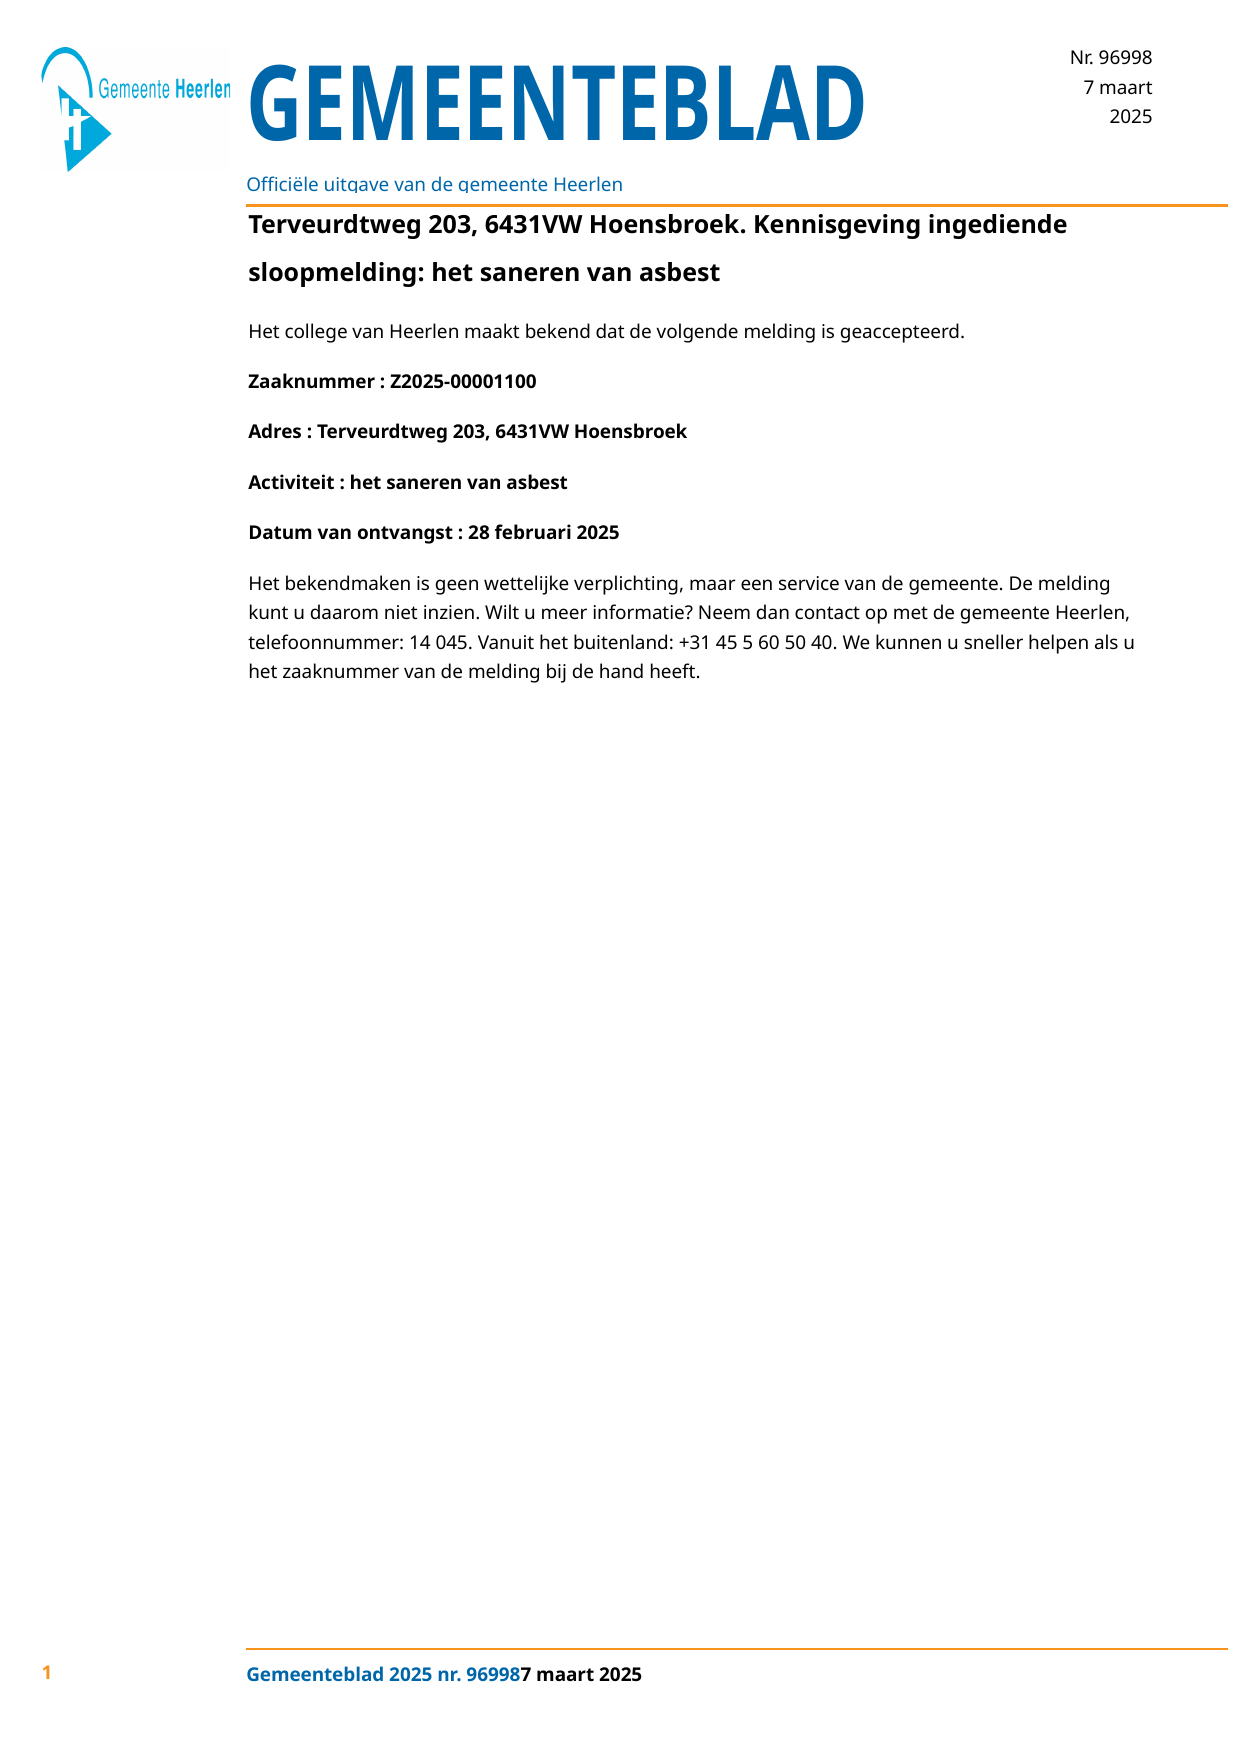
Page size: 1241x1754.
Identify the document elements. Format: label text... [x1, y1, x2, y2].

text Datum van ontvangst : 28 februari 2025 [248, 519, 1152, 545]
text Activiteit : het saneren van asbest [248, 469, 1152, 495]
text Adres : Terveurdtweg 203, 6431VW Hoensbroek [248, 419, 1152, 444]
picture [41, 47, 59, 70]
picture [41, 47, 231, 172]
text Zaaknummer : Z2025-00001100 [248, 368, 1152, 394]
text Terveurdtweg 203, 6431VW Hoensbroek. Kennisgeving ingediende sloopmelding: het saneren van asbest [248, 207, 1152, 288]
text Het college van Heerlen maakt bekend dat de volgende melding is geaccepteerd. [248, 318, 1152, 344]
text Het bekendmaken is geen wettelijke verplichting, maar een service van de gemeente. De melding kunt u daarom niet inzien. Wilt u meer informatie? Neem dan contact op met de gemeente Heerlen, telefoonnummer: 14 045. Vanuit het buitenland: +31 45 5 60 50 40. We kunnen u sneller helpen als u het zaaknummer van de melding bij de hand heeft. [248, 570, 1152, 684]
